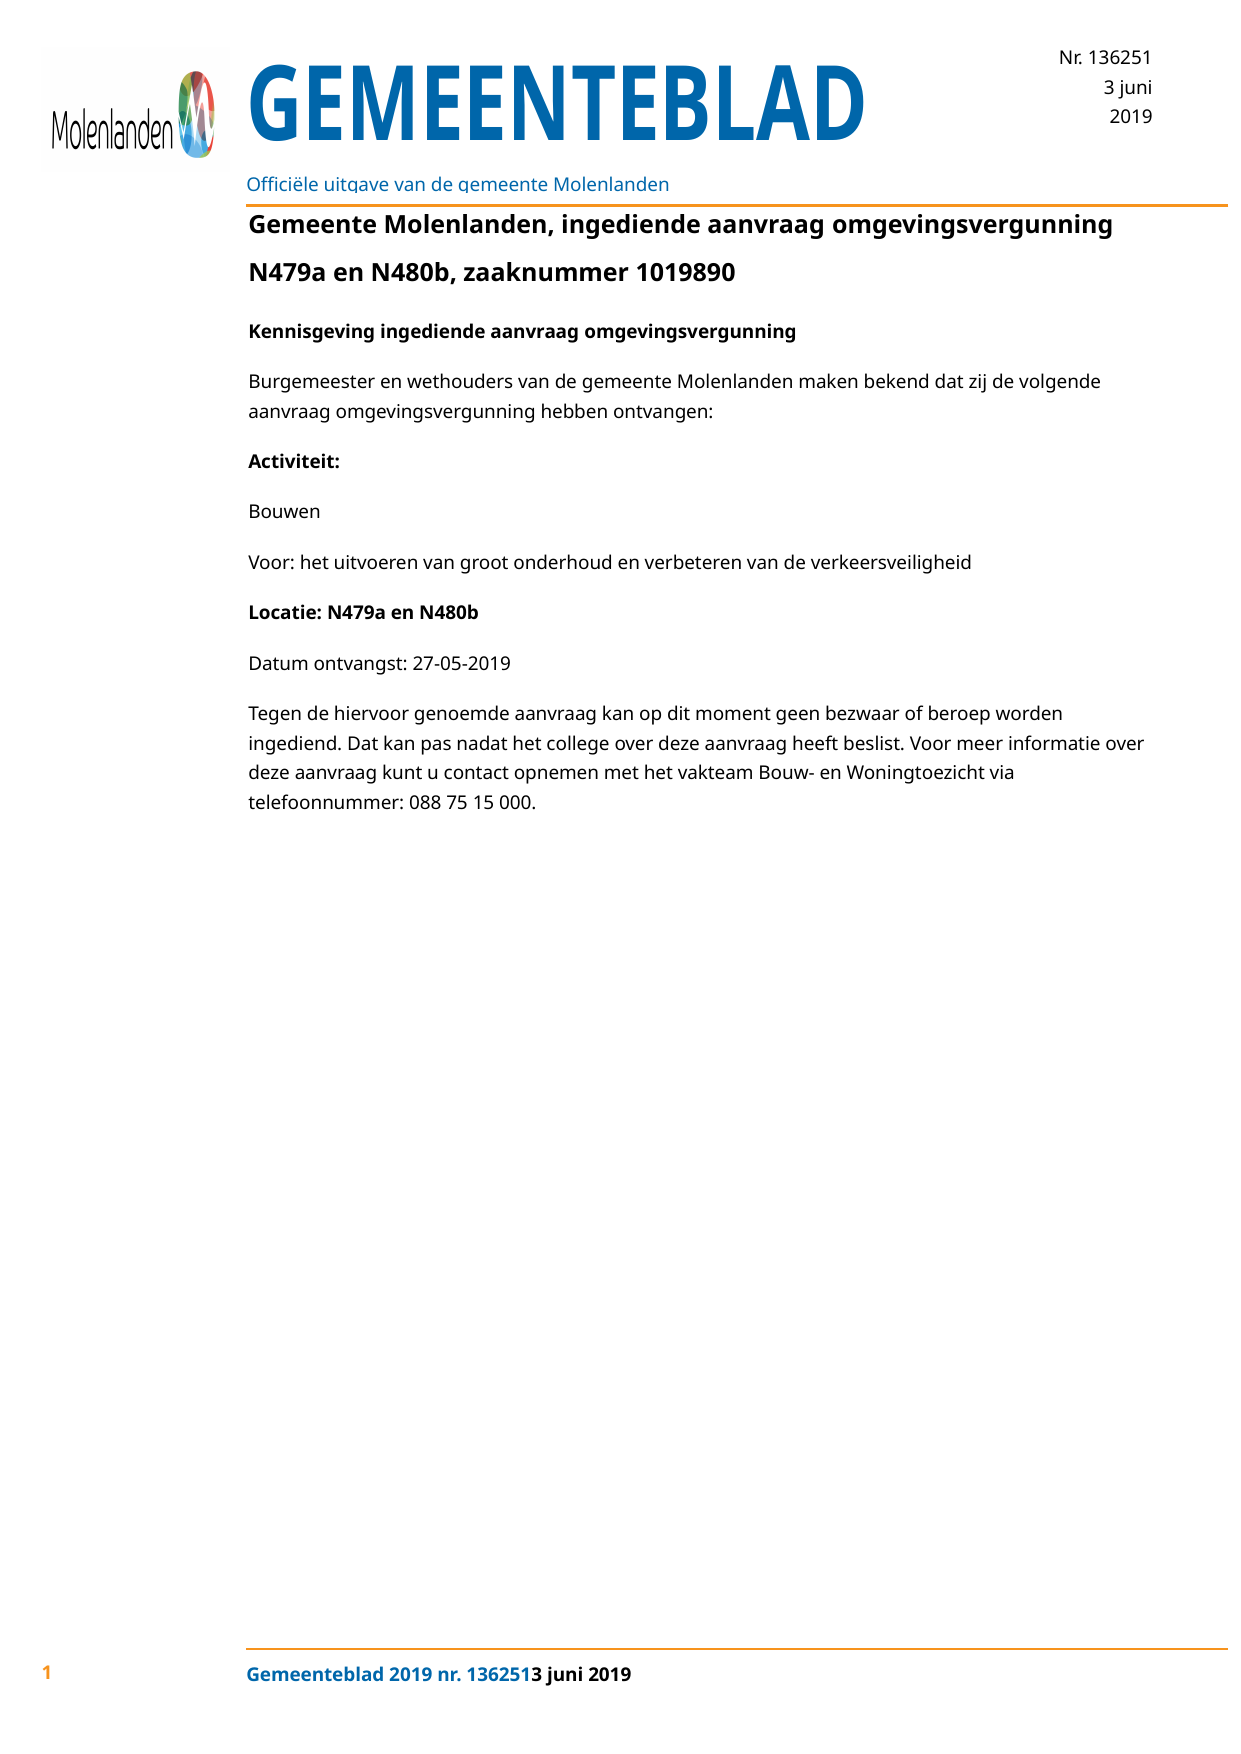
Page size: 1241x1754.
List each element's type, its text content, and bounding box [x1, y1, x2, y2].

text Datum ontvangst: 27-05-2019 [248, 650, 1152, 676]
text Locatie: N479a en N480b [248, 599, 1152, 625]
text Burgemeester en wethouders van de gemeente Molenlanden maken bekend dat zij de volgende aanvraag omgevingsvergunning hebben ontvangen: [248, 368, 1152, 424]
text Tegen de hiervoor genoemde aanvraag kan op dit moment geen bezwaar of beroep worden ingediend. Dat kan pas nadat het college over deze aanvraag heeft beslist. Voor meer informatie over deze aanvraag kunt u contact opnemen met het vakteam Bouw- en Woningtoezicht via telefoonnummer: 088 75 15 000. [248, 700, 1152, 815]
text Gemeente Molenlanden, ingediende aanvraag omgevingsvergunning N479a en N480b, zaaknummer 1019890 [248, 207, 1152, 288]
text Bouwen [248, 499, 1152, 524]
picture [41, 47, 231, 172]
text Activiteit: [248, 448, 1152, 474]
text Kennisgeving ingediende aanvraag omgevingsvergunning [248, 318, 1152, 344]
text Voor: het uitvoeren van groot onderhoud en verbeteren van de verkeersveiligheid [248, 549, 1152, 575]
